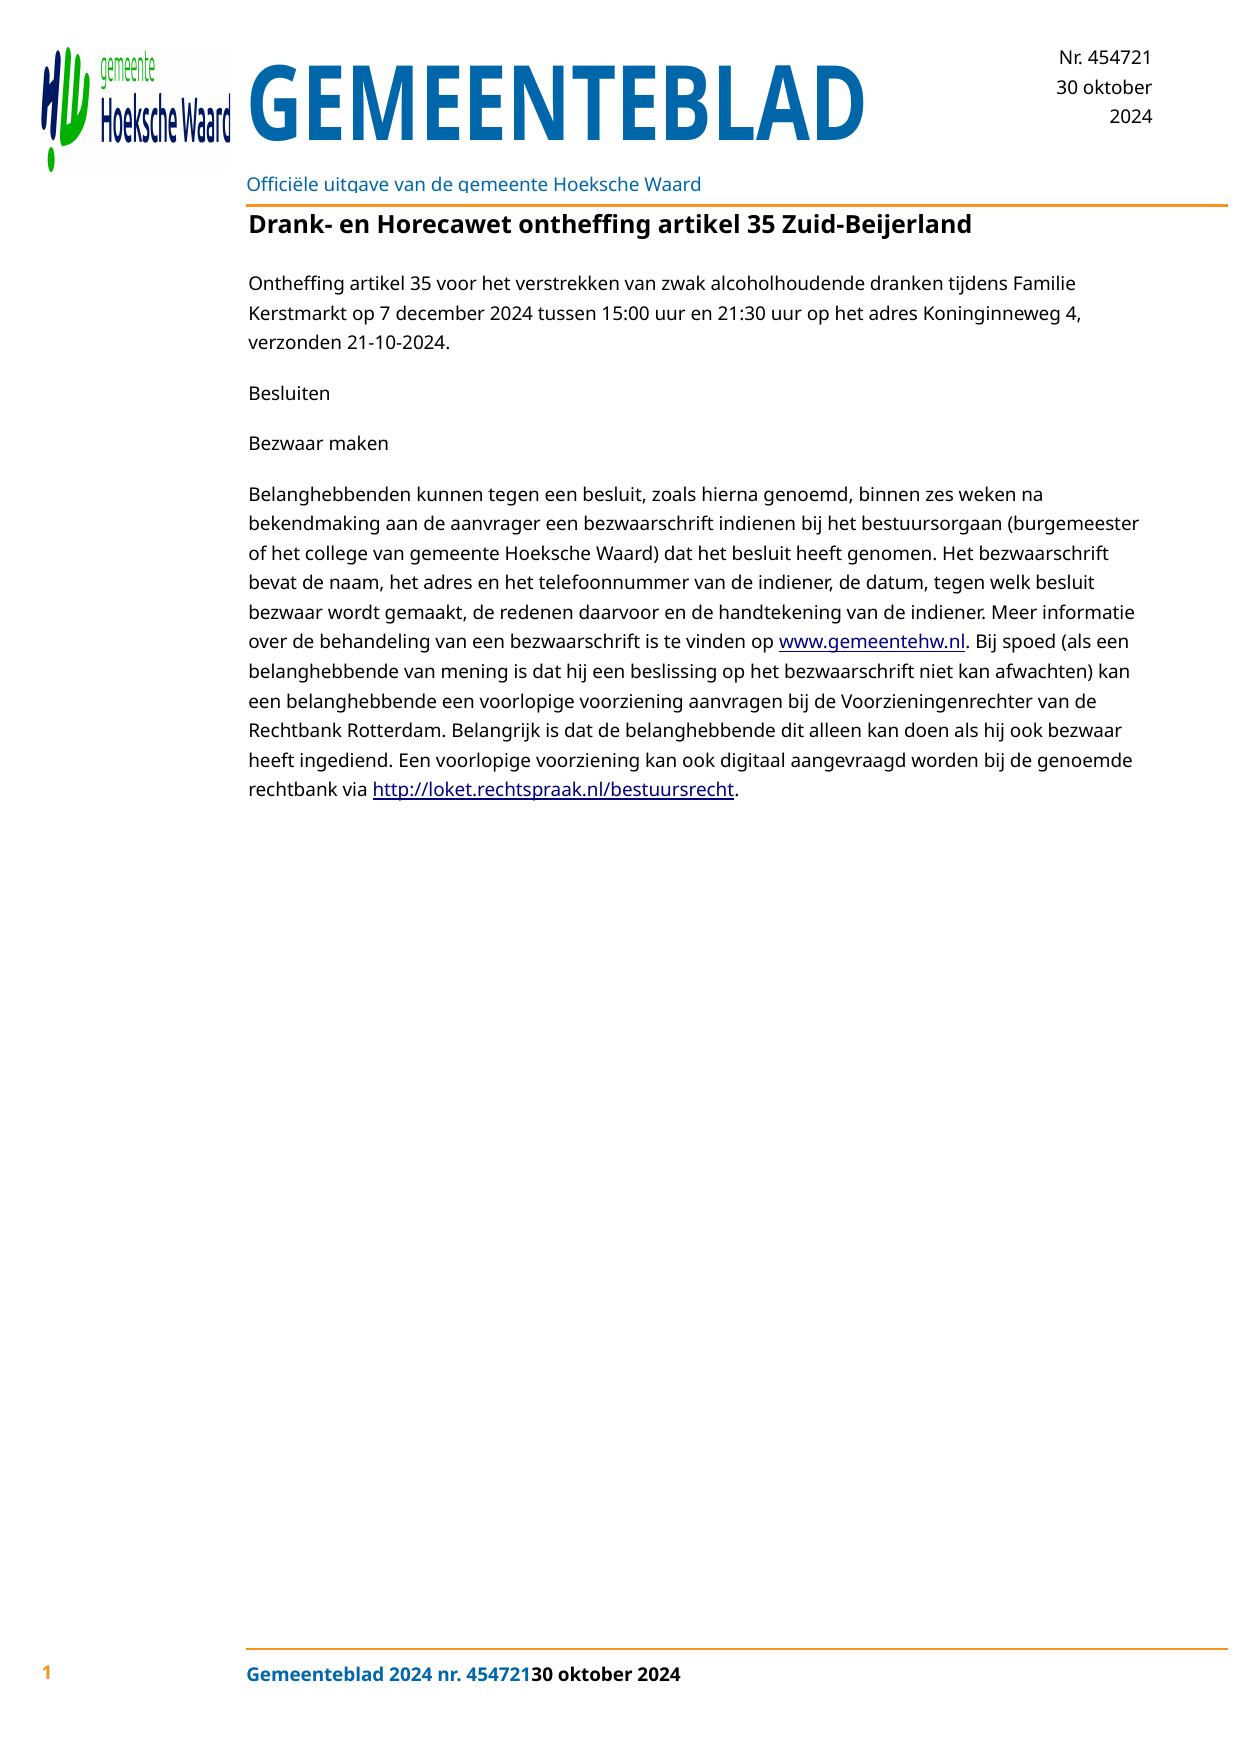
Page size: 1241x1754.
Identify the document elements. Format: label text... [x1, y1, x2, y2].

picture [41, 47, 231, 172]
text Drank- en Horecawet ontheffing artikel 35 Zuid-Beijerland [248, 207, 1152, 241]
text Ontheffing artikel 35 voor het verstrekken van zwak alcoholhoudende dranken tijdens Familie Kerstmarkt op 7 december 2024 tussen 15:00 uur en 21:30 uur op het adres Koninginneweg 4, verzonden 21-10-2024. [248, 270, 1152, 355]
text Belanghebbenden kunnen tegen een besluit, zoals hierna genoemd, binnen zes weken na bekendmaking aan de aanvrager een bezwaarschrift indienen bij het bestuursorgaan (burgemeester of het college van gemeente Hoeksche Waard) dat het besluit heeft genomen. Het bezwaarschrift bevat de naam, het adres en het telefoonnummer van de indiener, de datum, tegen welk besluit bezwaar wordt gemaakt, de redenen daarvoor en de handtekening van de indiener. Meer informatie over de behandeling van een bezwaarschrift is te vinden op www.gemeentehw.nl. Bij spoed (als een belanghebbende van mening is dat hij een beslissing op het bezwaarschrift niet kan afwachten) kan een belanghebbende een voorlopige voorziening aanvragen bij de Voorzieningenrechter van de Rechtbank Rotterdam. Belangrijk is dat de belanghebbende dit alleen kan doen als hij ook bezwaar heeft ingediend. Een voorlopige voorziening kan ook digitaal aangevraagd worden bij de genoemde rechtbank via http://loket.rechtspraak.nl/bestuursrecht. [248, 481, 1152, 802]
text Bezwaar maken [248, 430, 1152, 456]
text Besluiten [248, 380, 1152, 406]
